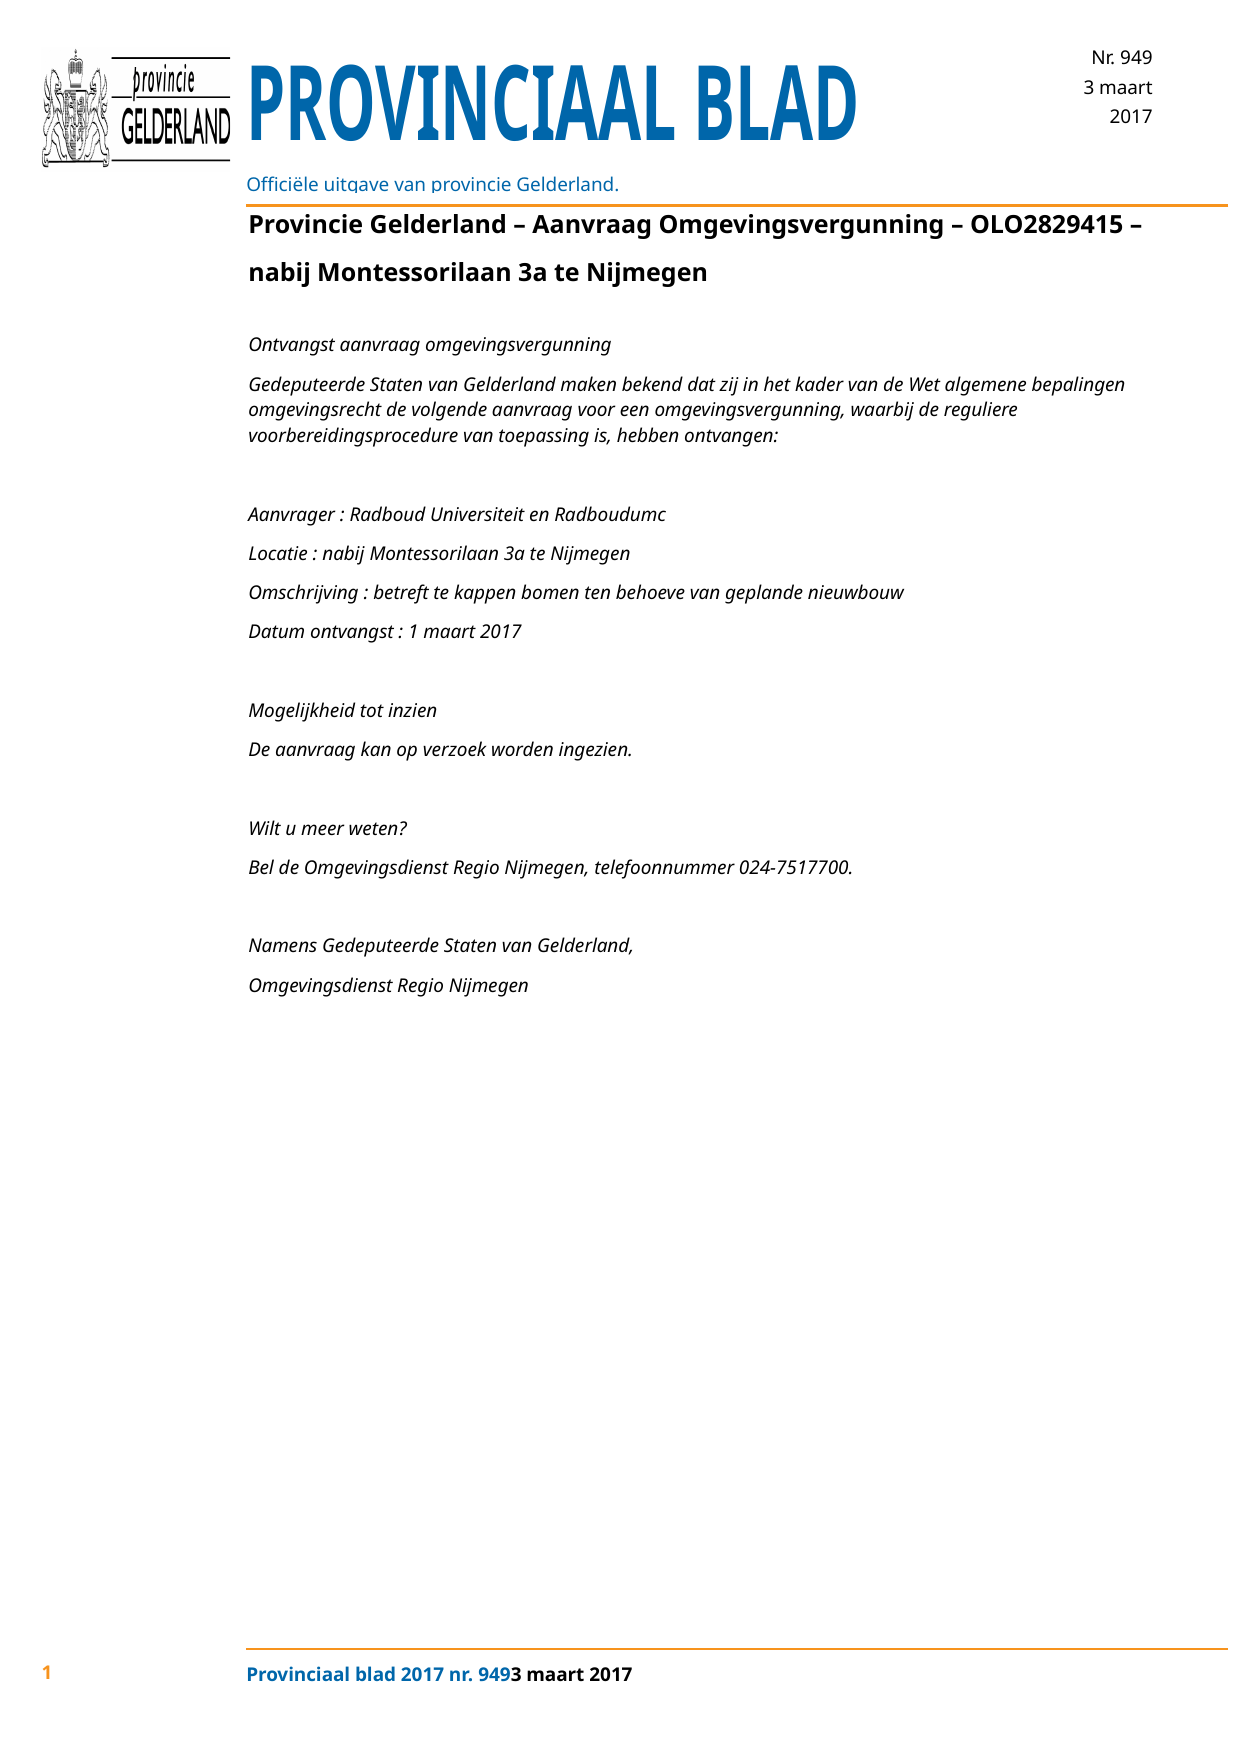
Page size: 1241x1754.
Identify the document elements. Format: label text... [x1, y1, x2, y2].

text Provincie Gelderland – Aanvraag Omgevingsvergunning – OLO2829415 – nabij Montessorilaan 3a te Nijmegen [248, 207, 1152, 288]
text Gedeputeerde Staten van Gelderland maken bekend dat zij in het kader van de Wet algemene bepalingen omgevingsrecht de volgende aanvraag voor een omgevingsvergunning, waarbij de reguliere voorbereidingsprocedure van toepassing is, hebben ontvangen: [248, 371, 1152, 448]
text Ontvangst aanvraag omgevingsvergunning [248, 331, 1152, 357]
text Wilt u meer weten? [248, 815, 1152, 841]
text Omgevingsdienst Regio Nijmegen [248, 972, 1152, 998]
text Namens Gedeputeerde Staten van Gelderland, [248, 933, 1152, 958]
text Locatie : nabij Montessorilaan 3a te Nijmegen [248, 540, 1152, 566]
text Mogelijkheid tot inzien [248, 697, 1152, 723]
text Omschrijving : betreft te kappen bomen ten behoeve van geplande nieuwbouw [248, 579, 1152, 605]
text Aanvrager : Radboud Universiteit en Radboudumc [248, 501, 1152, 526]
text Datum ontvangst : 1 maart 2017 [248, 618, 1152, 644]
text Bel de Omgevingsdienst Regio Nijmegen, telefoonnummer 024-7517700. [248, 854, 1152, 880]
picture [41, 47, 231, 172]
text De aanvraag kan op verzoek worden ingezien. [248, 736, 1152, 762]
